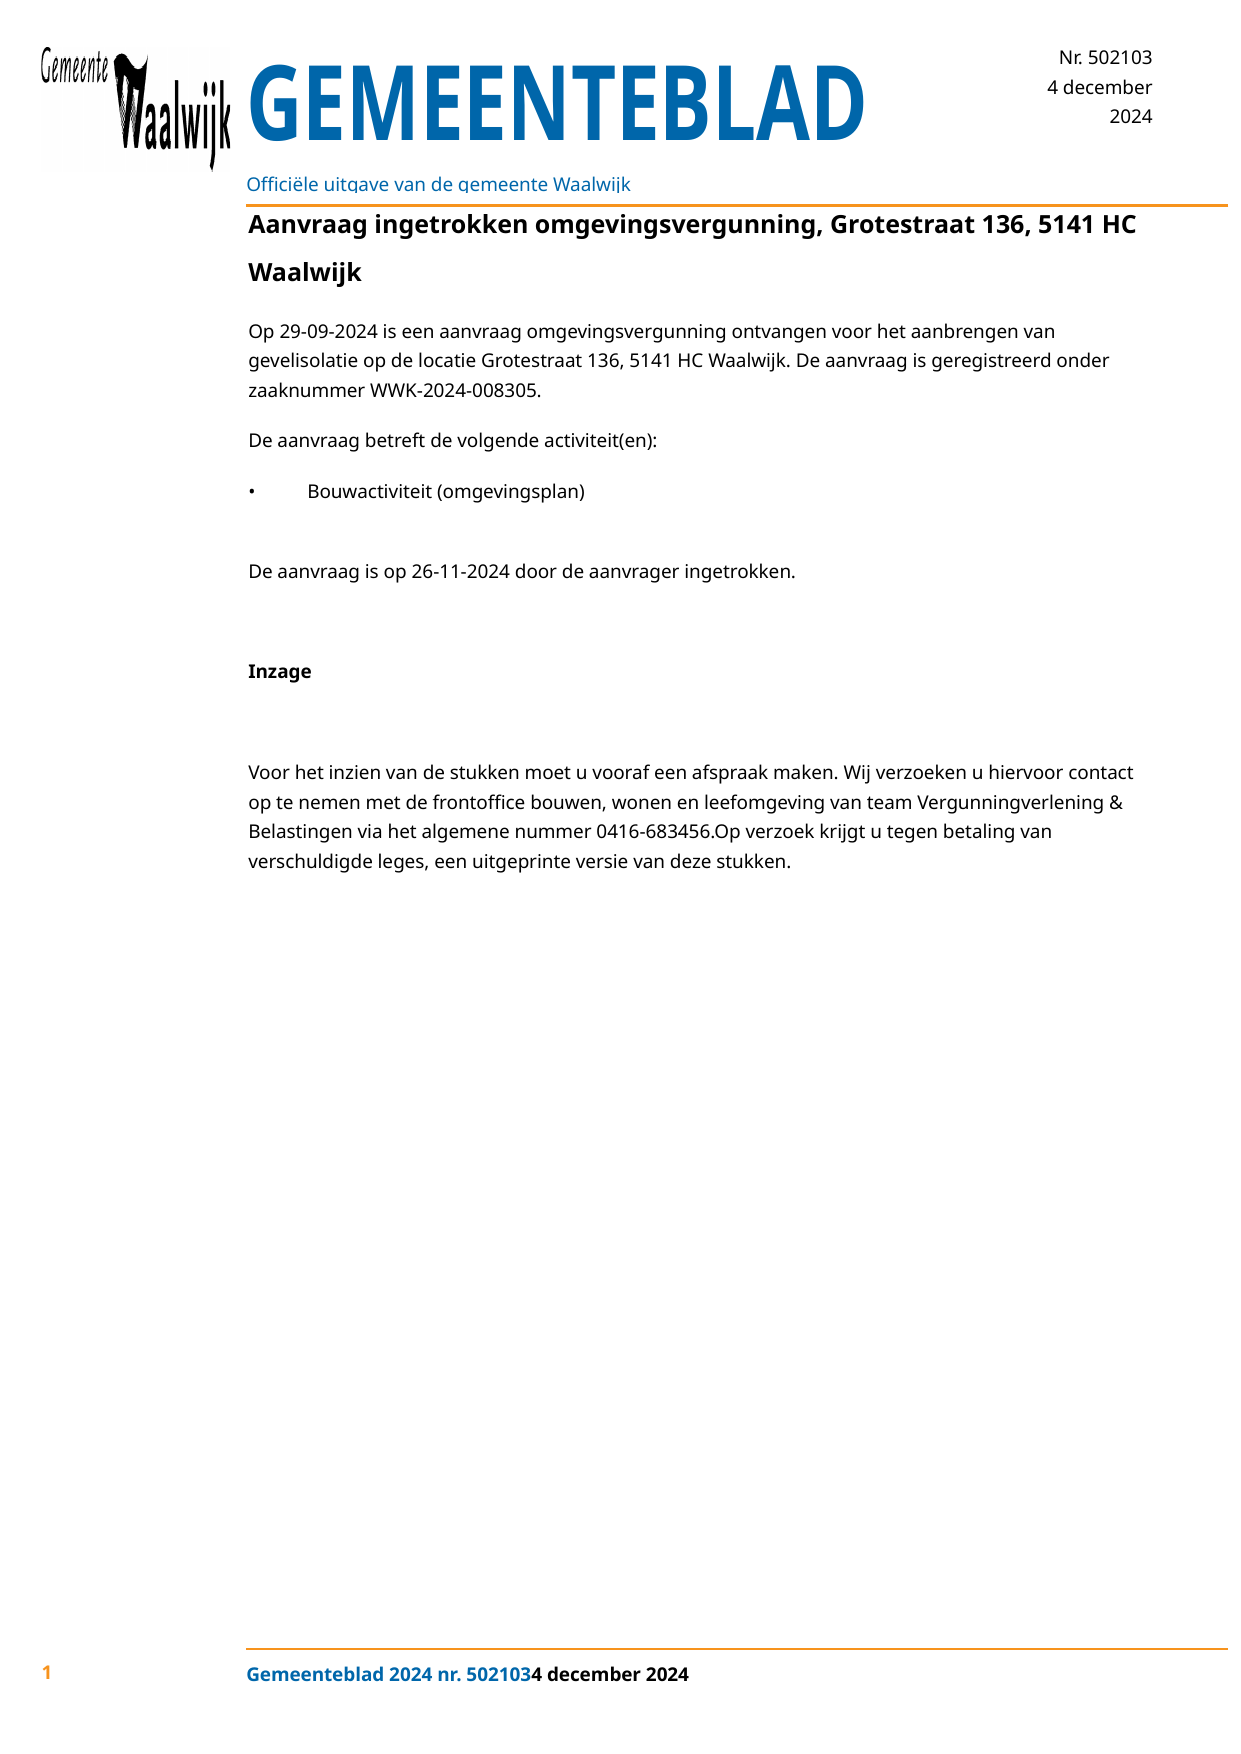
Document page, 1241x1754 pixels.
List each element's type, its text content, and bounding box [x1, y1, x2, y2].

text Op 29-09-2024 is een aanvraag omgevingsvergunning ontvangen voor het aanbrengen van gevelisolatie op de locatie Grotestraat 136, 5141 HC Waalwijk. De aanvraag is geregistreerd onder zaaknummer WWK-2024-008305. [248, 318, 1152, 403]
list Bouwactiviteit (omgevingsplan) [248, 478, 1152, 504]
text Voor het inzien van de stukken moet u vooraf een afspraak maken. Wij verzoeken u hiervoor contact op te nemen met de frontoffice bouwen, wonen en leefomgeving van team Vergunningverlening & Belastingen via het algemene nummer 0416-683456.Op verzoek krijgt u tegen betaling van verschuldigde leges, een uitgeprinte versie van deze stukken. [248, 759, 1152, 874]
text De aanvraag is op 26-11-2024 door de aanvrager ingetrokken. [248, 558, 1152, 584]
picture [41, 47, 231, 172]
text Inzage [248, 659, 1152, 684]
text Aanvraag ingetrokken omgevingsvergunning, Grotestraat 136, 5141 HC Waalwijk [248, 207, 1152, 288]
text De aanvraag betreft de volgende activiteit(en): [248, 427, 1152, 453]
